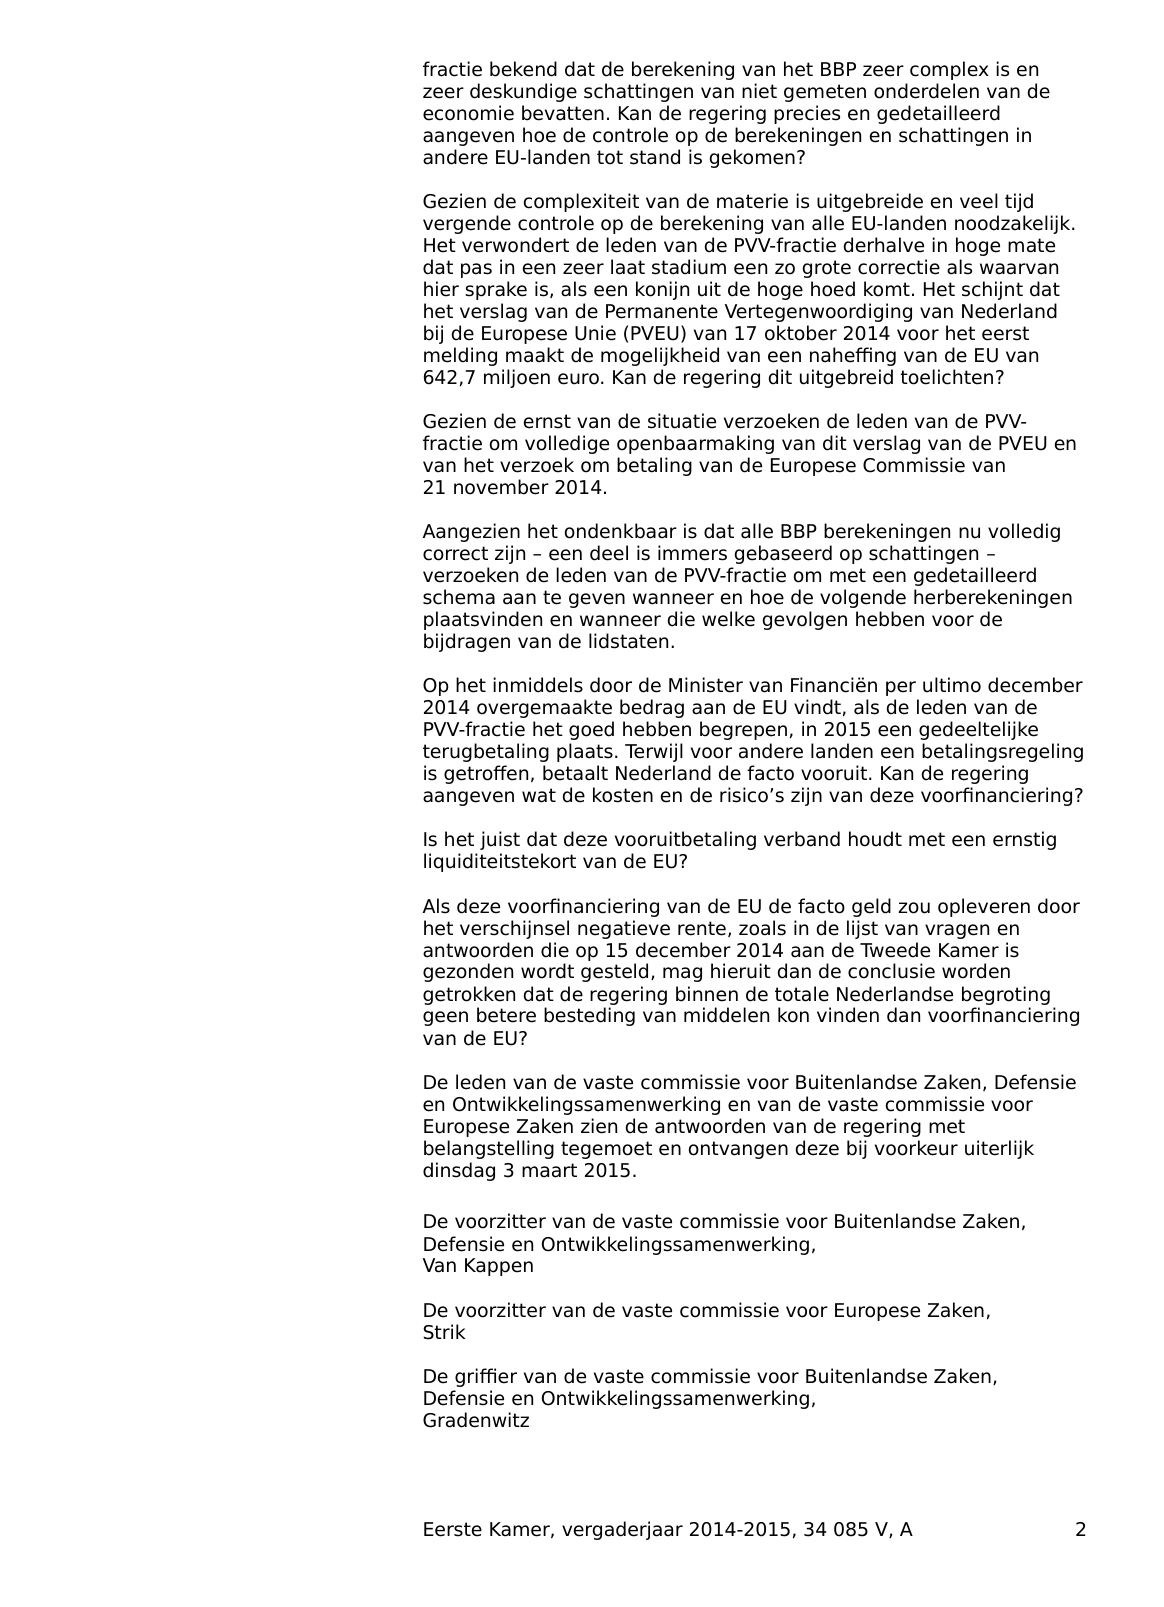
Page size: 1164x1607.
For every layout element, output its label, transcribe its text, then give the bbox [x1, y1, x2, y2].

text De griffier van de vaste commissie voor Buitenlandse Zaken, Defensie en Ontwikkelingssamenwerking, Gradenwitz [422, 1366, 1087, 1432]
text Aangezien het ondenkbaar is dat alle BBP berekeningen nu volledig correct zijn – een deel is immers gebaseerd op schattingen – verzoeken de leden van de PVV-fractie om met een gedetailleerd schema aan te geven wanneer en hoe de volgende herberekeningen plaatsvinden en wanneer die welke gevolgen hebben voor de bijdragen van de lidstaten. [422, 521, 1087, 653]
text De voorzitter van de vaste commissie voor Buitenlandse Zaken, Defensie en Ontwikkelingssamenwerking, Van Kappen [422, 1211, 1087, 1277]
text Gezien de ernst van de situatie verzoeken de leden van de PVV-fractie om volledige openbaarmaking van dit verslag van de PVEU en van het verzoek om betaling van de Europese Commissie van 21 november 2014. [422, 411, 1087, 499]
text De leden van de vaste commissie voor Buitenlandse Zaken, Defensie en Ontwikkelingssamenwerking en van de vaste commissie voor Europese Zaken zien de antwoorden van de regering met belangstelling tegemoet en ontvangen deze bij voorkeur uiterlijk dinsdag 3 maart 2015. [422, 1072, 1087, 1181]
text Als deze voorfinanciering van de EU de facto geld zou opleveren door het verschijnsel negatieve rente, zoals in de lijst van vragen en antwoorden die op 15 december 2014 aan de Tweede Kamer is gezonden wordt gesteld, mag hieruit dan de conclusie worden getrokken dat de regering binnen de totale Nederlandse begroting geen betere besteding van middelen kon vinden dan voorfinanciering van de EU? [422, 896, 1087, 1049]
text Gezien de complexiteit van de materie is uitgebreide en veel tijd vergende controle op de berekening van alle EU-landen noodzakelijk. Het verwondert de leden van de PVV-fractie derhalve in hoge mate dat pas in een zeer laat stadium een zo grote correctie als waarvan hier sprake is, als een konijn uit de hoge hoed komt. Het schijnt dat het verslag van de Permanente Vertegenwoordiging van Nederland bij de Europese Unie (PVEU) van 17 oktober 2014 voor het eerst melding maakt de mogelijkheid van een naheffing van de EU van 642,7 miljoen euro. Kan de regering dit uitgebreid toelichten? [422, 191, 1087, 389]
text Op het inmiddels door de Minister van Financiën per ultimo december 2014 overgemaakte bedrag aan de EU vindt, als de leden van de PVV-fractie het goed hebben begrepen, in 2015 een gedeeltelijke terugbetaling plaats. Terwijl voor andere landen een betalingsregeling is getroffen, betaalt Nederland de facto vooruit. Kan de regering aangeven wat de kosten en de risico’s zijn van deze voorfinanciering? [422, 675, 1087, 807]
text fractie bekend dat de berekening van het BBP zeer complex is en zeer deskundige schattingen van niet gemeten onderdelen van de economie bevatten. Kan de regering precies en gedetailleerd aangeven hoe de controle op de berekeningen en schattingen in andere EU-landen tot stand is gekomen? [422, 59, 1087, 169]
text Is het juist dat deze vooruitbetaling verband houdt met een ernstig liquiditeitstekort van de EU? [422, 829, 1087, 873]
text De voorzitter van de vaste commissie voor Europese Zaken, Strik [422, 1299, 1087, 1343]
